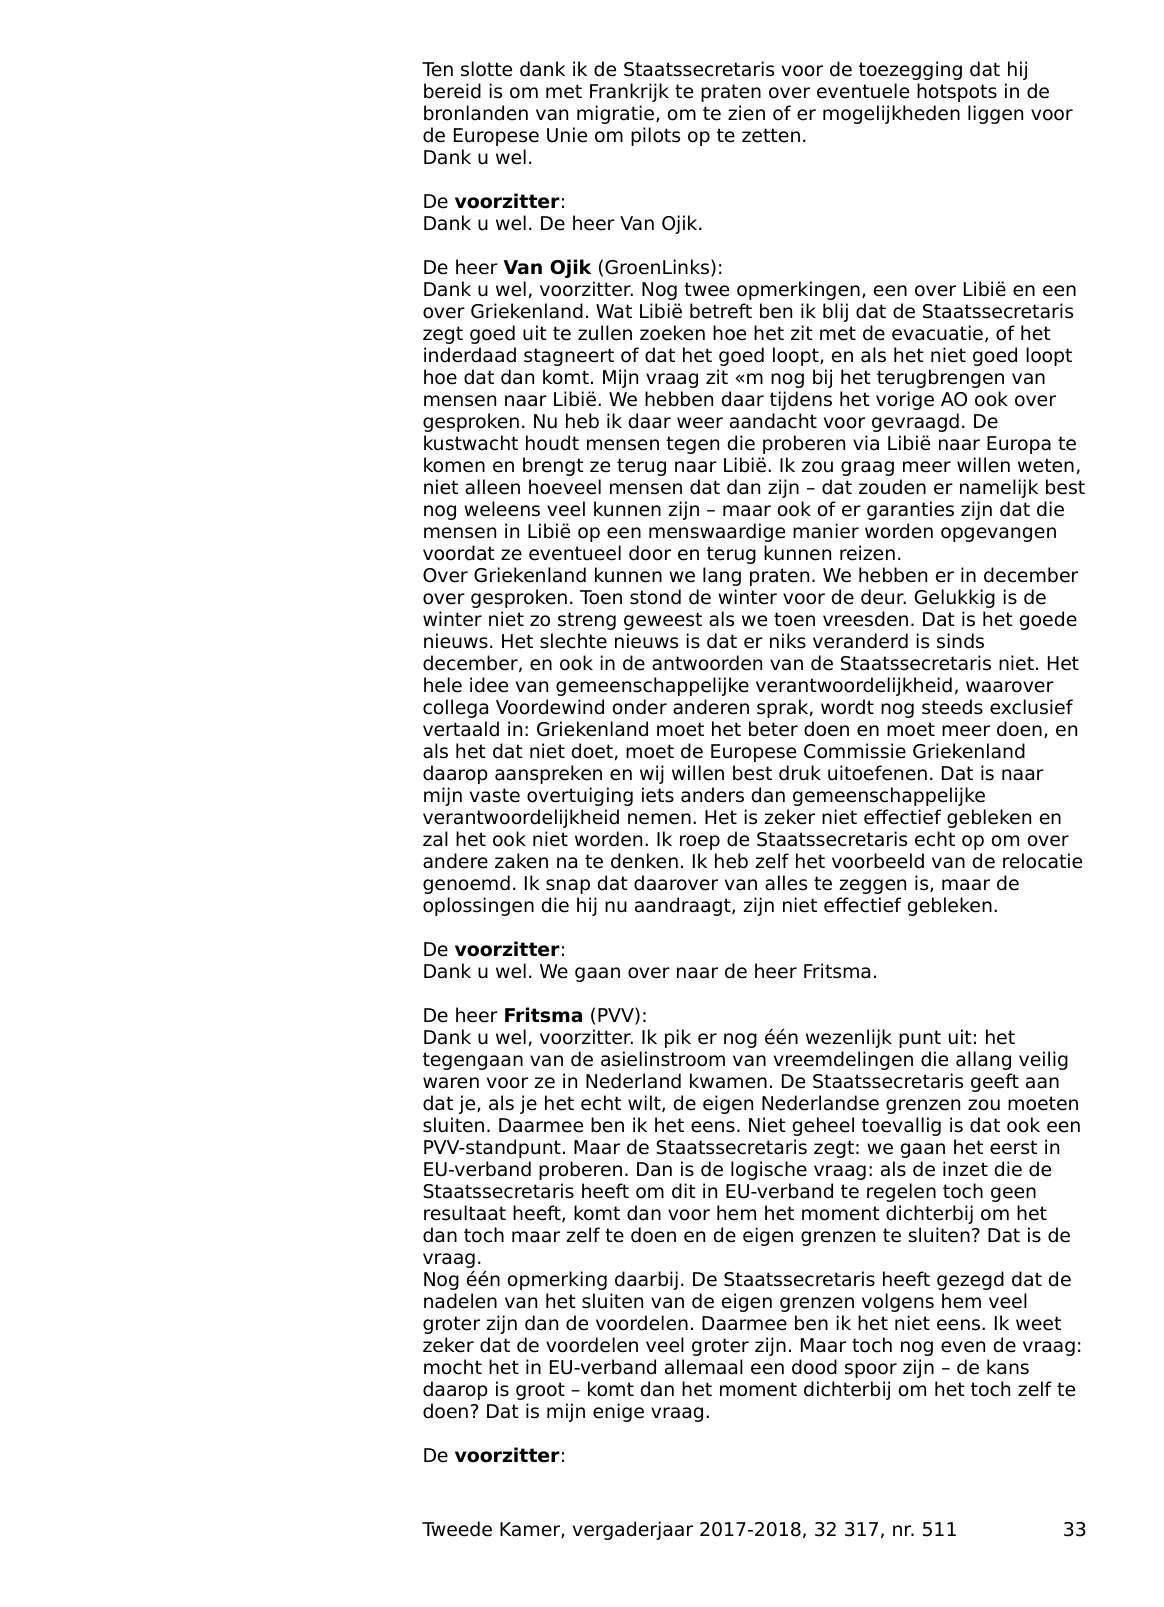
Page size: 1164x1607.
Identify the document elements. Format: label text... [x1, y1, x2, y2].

text Dank u wel. [422, 147, 1087, 169]
text Dank u wel, voorzitter. Nog twee opmerkingen, een over Libië en een over Griekenland. Wat Libië betreft ben ik blij dat de Staatssecretaris zegt goed uit te zullen zoeken hoe het zit met de evacuatie, of het inderdaad stagneert of dat het goed loopt, en als het niet goed loopt hoe dat dan komt. Mijn vraag zit «m nog bij het terugbrengen van mensen naar Libië. We hebben daar tijdens het vorige AO ook over gesproken. Nu heb ik daar weer aandacht voor gevraagd. De kustwacht houdt mensen tegen die proberen via Libië naar Europa te komen en brengt ze terug naar Libië. Ik zou graag meer willen weten, niet alleen hoeveel mensen dat dan zijn – dat zouden er namelijk best nog weleens veel kunnen zijn – maar ook of er garanties zijn dat die mensen in Libië op een menswaardige manier worden opgevangen voordat ze eventueel door en terug kunnen reizen. [422, 279, 1087, 565]
text De voorzitter: [422, 939, 1087, 961]
text Ten slotte dank ik de Staatssecretaris voor de toezegging dat hij bereid is om met Frankrijk te praten over eventuele hotspots in de bronlanden van migratie, om te zien of er mogelijkheden liggen voor de Europese Unie om pilots op te zetten. [422, 59, 1087, 147]
text De heer Van Ojik (GroenLinks): [422, 257, 1087, 279]
text Dank u wel, voorzitter. Ik pik er nog één wezenlijk punt uit: het tegengaan van de asielinstroom van vreemdelingen die allang veilig waren voor ze in Nederland kwamen. De Staatssecretaris geeft aan dat je, als je het echt wilt, de eigen Nederlandse grenzen zou moeten sluiten. Daarmee ben ik het eens. Niet geheel toevallig is dat ook een PVV-standpunt. Maar de Staatssecretaris zegt: we gaan het eerst in EU-verband proberen. Dan is de logische vraag: als de inzet die de Staatssecretaris heeft om dit in EU-verband te regelen toch geen resultaat heeft, komt dan voor hem het moment dichterbij om het dan toch maar zelf te doen en de eigen grenzen te sluiten? Dat is de vraag. [422, 1027, 1087, 1269]
text De heer Fritsma (PVV): [422, 1005, 1087, 1027]
text Dank u wel. We gaan over naar de heer Fritsma. [422, 961, 1087, 983]
text De voorzitter: [422, 1445, 1087, 1467]
text Nog één opmerking daarbij. De Staatssecretaris heeft gezegd dat de nadelen van het sluiten van de eigen grenzen volgens hem veel groter zijn dan de voordelen. Daarmee ben ik het niet eens. Ik weet zeker dat de voordelen veel groter zijn. Maar toch nog even de vraag: mocht het in EU-verband allemaal een dood spoor zijn – de kans daarop is groot – komt dan het moment dichterbij om het toch zelf te doen? Dat is mijn enige vraag. [422, 1269, 1087, 1423]
text Dank u wel. De heer Van Ojik. [422, 213, 1087, 235]
text De voorzitter: [422, 191, 1087, 213]
text Over Griekenland kunnen we lang praten. We hebben er in december over gesproken. Toen stond de winter voor de deur. Gelukkig is de winter niet zo streng geweest als we toen vreesden. Dat is het goede nieuws. Het slechte nieuws is dat er niks veranderd is sinds december, en ook in de antwoorden van de Staatssecretaris niet. Het hele idee van gemeenschappelijke verantwoordelijkheid, waarover collega Voordewind onder anderen sprak, wordt nog steeds exclusief vertaald in: Griekenland moet het beter doen en moet meer doen, en als het dat niet doet, moet de Europese Commissie Griekenland daarop aanspreken en wij willen best druk uitoefenen. Dat is naar mijn vaste overtuiging iets anders dan gemeenschappelijke verantwoordelijkheid nemen. Het is zeker niet effectief gebleken en zal het ook niet worden. Ik roep de Staatssecretaris echt op om over andere zaken na te denken. Ik heb zelf het voorbeeld van de relocatie genoemd. Ik snap dat daarover van alles te zeggen is, maar de oplossingen die hij nu aandraagt, zijn niet effectief gebleken. [422, 565, 1087, 917]
